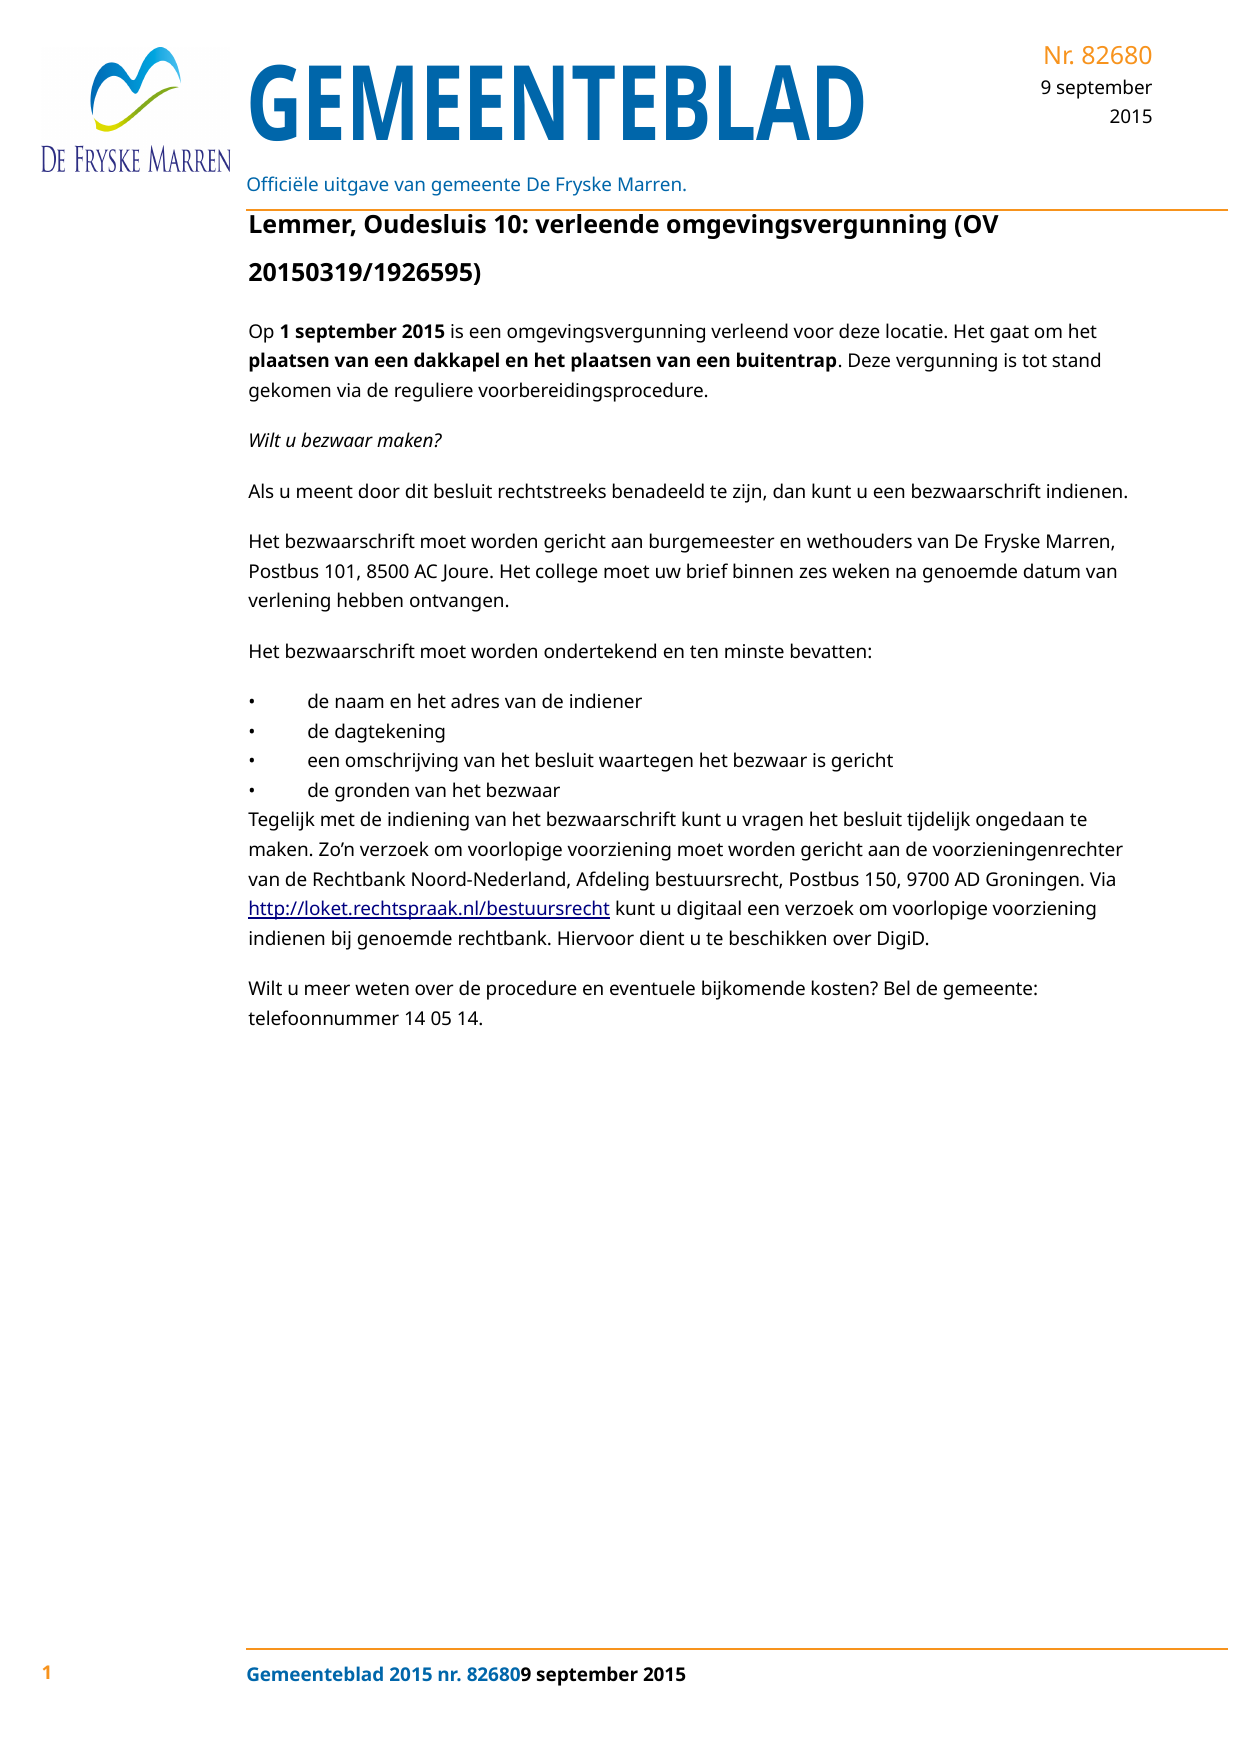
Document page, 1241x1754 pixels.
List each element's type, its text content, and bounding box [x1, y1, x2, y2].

text Op 1 september 2015 is een omgevingsvergunning verleend voor deze locatie. Het gaat om het plaatsen van een dakkapel en het plaatsen van een buitentrap. Deze vergunning is tot stand gekomen via de reguliere voorbereidingsprocedure. [248, 318, 1152, 403]
text Tegelijk met de indiening van het bezwaarschrift kunt u vragen het besluit tijdelijk ongedaan te maken. Zo’n verzoek om voorlopige voorziening moet worden gericht aan de voorzieningenrechter van de Rechtbank Noord-Nederland, Afdeling bestuursrecht, Postbus 150, 9700 AD Groningen. Via http://loket.rechtspraak.nl/bestuursrecht kunt u digitaal een verzoek om voorlopige voorziening indienen bij genoemde rechtbank. Hiervoor dient u te beschikken over DigiD. [248, 807, 1152, 951]
picture [41, 47, 231, 172]
list een omschrijving van het besluit waartegen het bezwaar is gericht [248, 747, 1152, 773]
text Wilt u bezwaar maken? [248, 427, 1152, 453]
text Het bezwaarschrift moet worden gericht aan burgemeester en wethouders van De Fryske Marren, Postbus 101, 8500 AC Joure. Het college moet uw brief binnen zes weken na genoemde datum van verlening hebben ontvangen. [248, 528, 1152, 613]
text Als u meent door dit besluit rechtstreeks benadeeld te zijn, dan kunt u een bezwaarschrift indienen. [248, 478, 1152, 504]
text Het bezwaarschrift moet worden ondertekend en ten minste bevatten: [248, 638, 1152, 664]
list de naam en het adres van de indiener [248, 688, 1152, 714]
text Wilt u meer weten over de procedure en eventuele bijkomende kosten? Bel de gemeente: telefoonnummer 14 05 14. [248, 975, 1152, 1031]
text Lemmer, Oudesluis 10: verleende omgevingsvergunning (OV 20150319/1926595) [248, 211, 1152, 288]
list de dagtekening [248, 718, 1152, 744]
list de gronden van het bezwaar [248, 777, 1152, 803]
